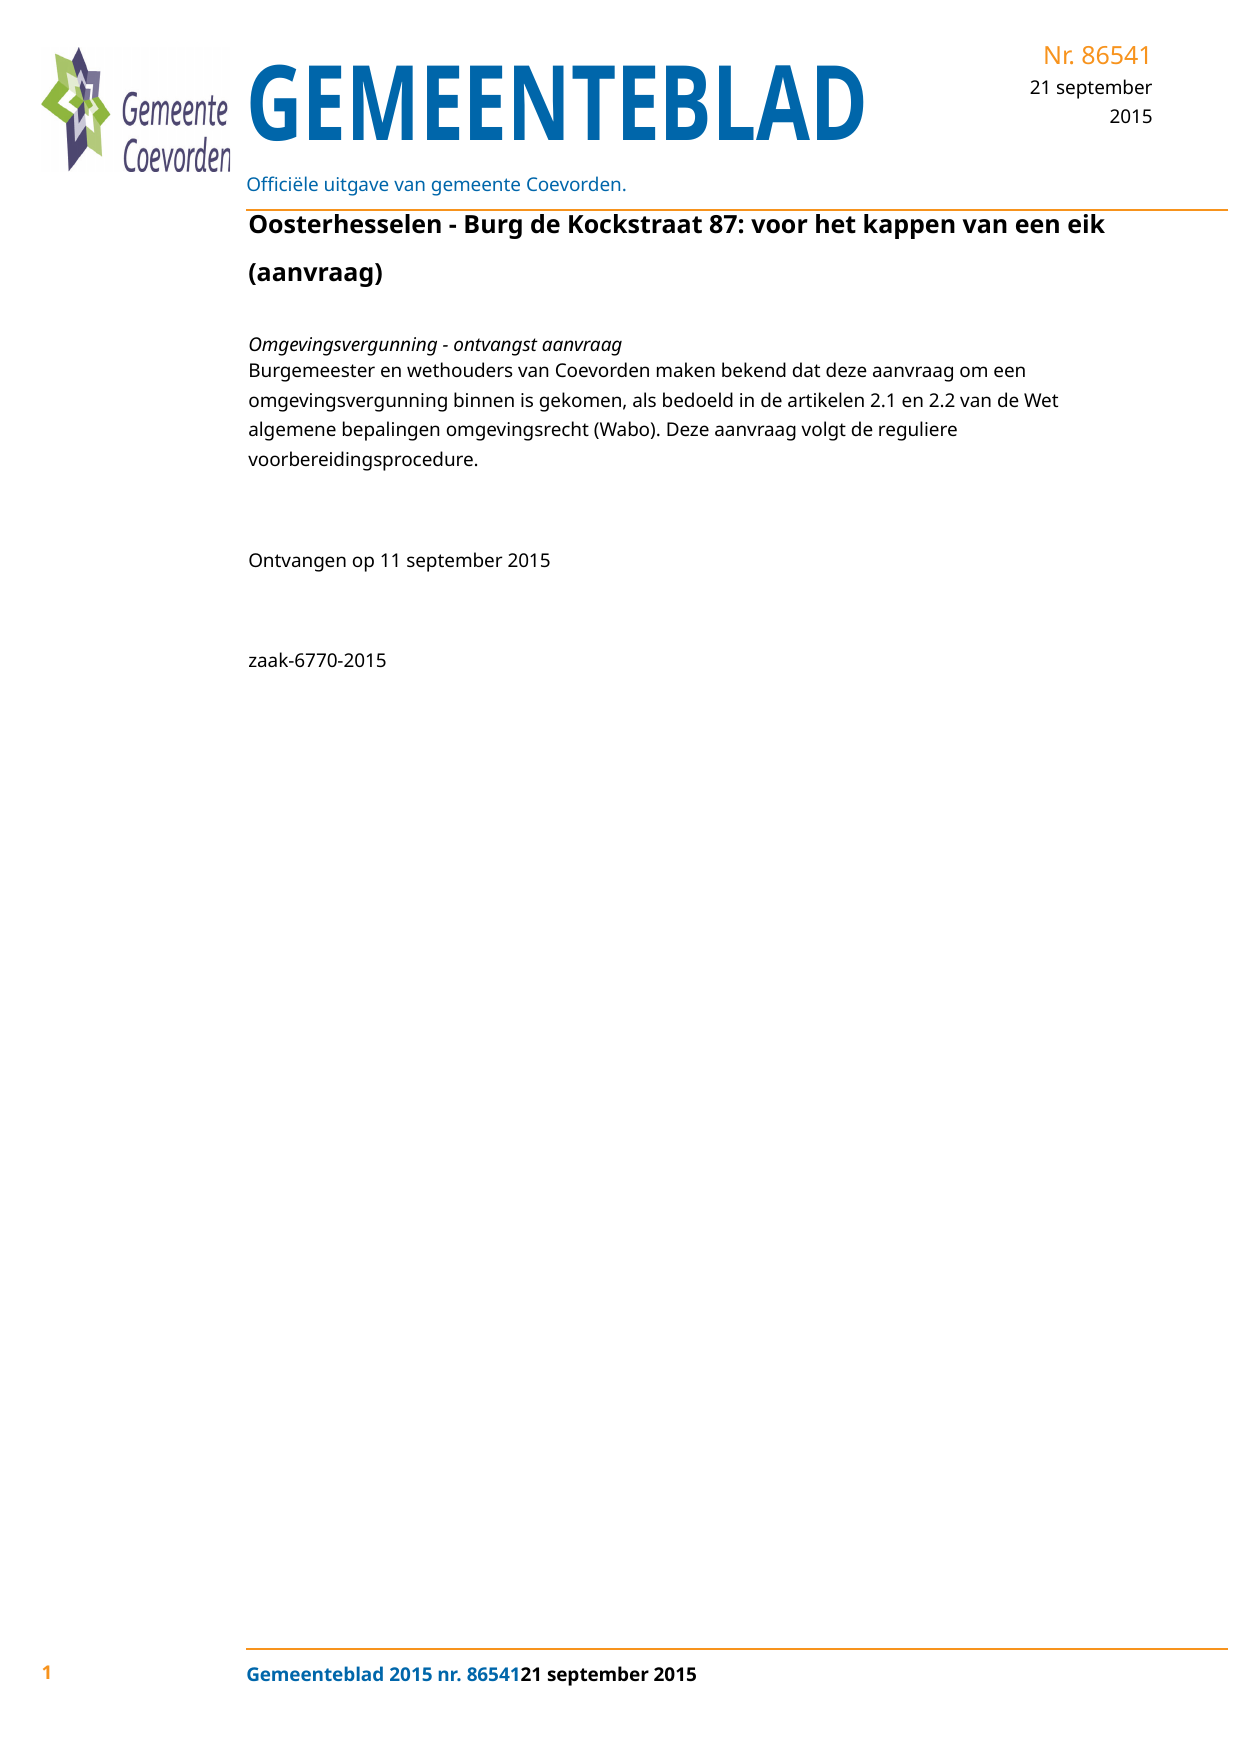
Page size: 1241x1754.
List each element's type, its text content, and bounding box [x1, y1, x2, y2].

picture [41, 47, 231, 172]
text Burgemeester en wethouders van Coevorden maken bekend dat deze aanvraag om een omgevingsvergunning binnen is gekomen, als bedoeld in de artikelen 2.1 en 2.2 van de Wet algemene bepalingen omgevingsrecht (Wabo). Deze aanvraag volgt de reguliere voorbereidingsprocedure. [248, 357, 1152, 472]
text Omgevingsvergunning - ontvangst aanvraag [248, 331, 1152, 357]
text Ontvangen op 11 september 2015 [248, 547, 1152, 572]
text zaak-6770-2015 [248, 648, 1152, 673]
text Oosterhesselen - Burg de Kockstraat 87: voor het kappen van een eik (aanvraag) [248, 211, 1152, 288]
